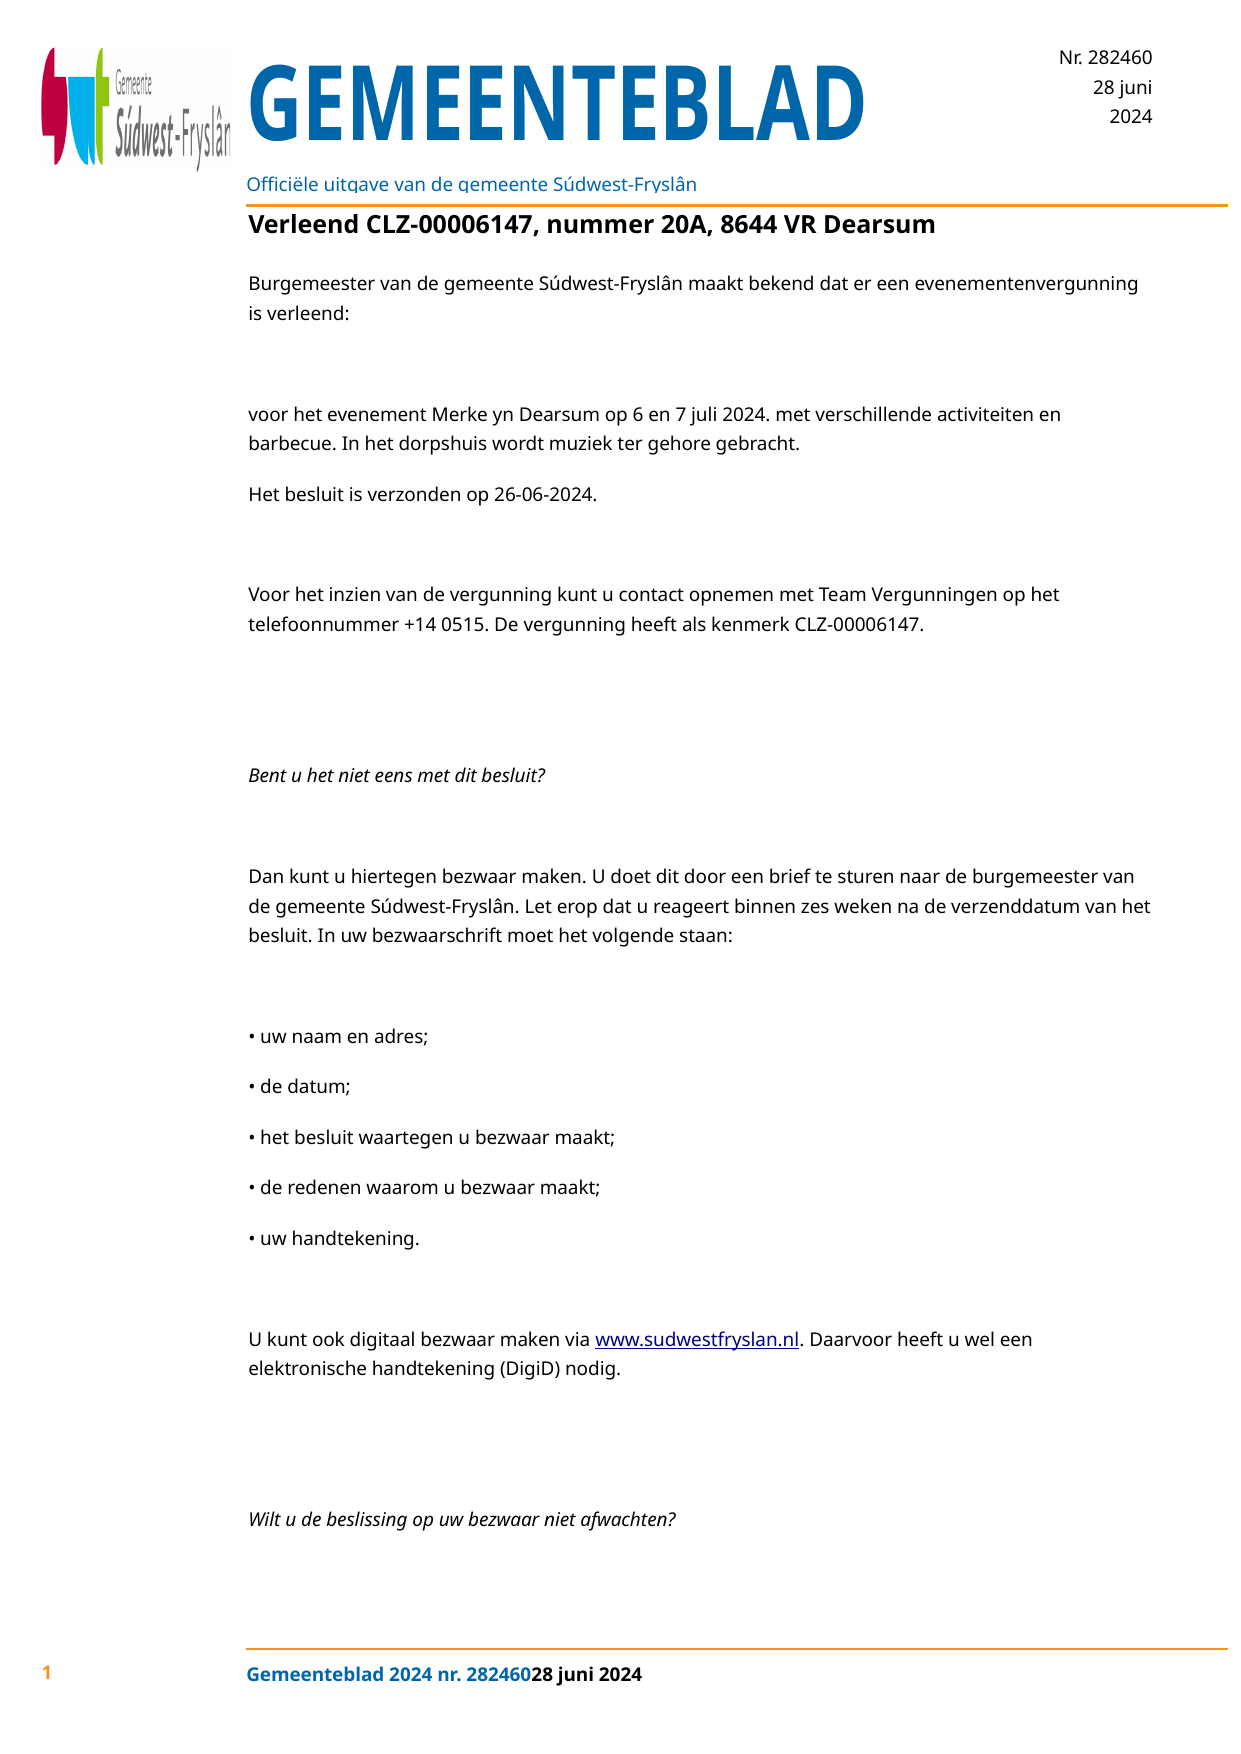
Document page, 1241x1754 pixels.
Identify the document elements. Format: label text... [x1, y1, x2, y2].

text Burgemeester van de gemeente Súdwest-Fryslân maakt bekend dat er een evenementenvergunning is verleend: [248, 270, 1152, 326]
text Verleend CLZ-00006147, nummer 20A, 8644 VR Dearsum [248, 207, 1152, 241]
text • uw naam en adres; [248, 1023, 1152, 1049]
text voor het evenement Merke yn Dearsum op 6 en 7 juli 2024. met verschillende activiteiten en barbecue. In het dorpshuis wordt muziek ter gehore gebracht. [248, 401, 1152, 456]
text • uw handtekening. [248, 1225, 1152, 1251]
text Wilt u de beslissing op uw bezwaar niet afwachten? [248, 1507, 1152, 1532]
text • het besluit waartegen u bezwaar maakt; [248, 1124, 1152, 1150]
text Het besluit is verzonden op 26-06-2024. [248, 481, 1152, 506]
text Voor het inzien van de vergunning kunt u contact opnemen met Team Vergunningen op het telefoonnummer +14 0515. De vergunning heeft als kenmerk CLZ-00006147. [248, 582, 1152, 637]
text U kunt ook digitaal bezwaar maken via www.sudwestfryslan.nl. Daarvoor heeft u wel een elektronische handtekening (DigiD) nodig. [248, 1326, 1152, 1381]
picture [41, 47, 231, 172]
text • de datum; [248, 1074, 1152, 1099]
text Bent u het niet eens met dit besluit? [248, 762, 1152, 788]
text Dan kunt u hiertegen bezwaar maken. U doet dit door een brief te sturen naar de burgemeester van de gemeente Súdwest-Fryslân. Let erop dat u reageert binnen zes weken na de verzenddatum van het besluit. In uw bezwaarschrift moet het volgende staan: [248, 863, 1152, 948]
text • de redenen waarom u bezwaar maakt; [248, 1174, 1152, 1200]
